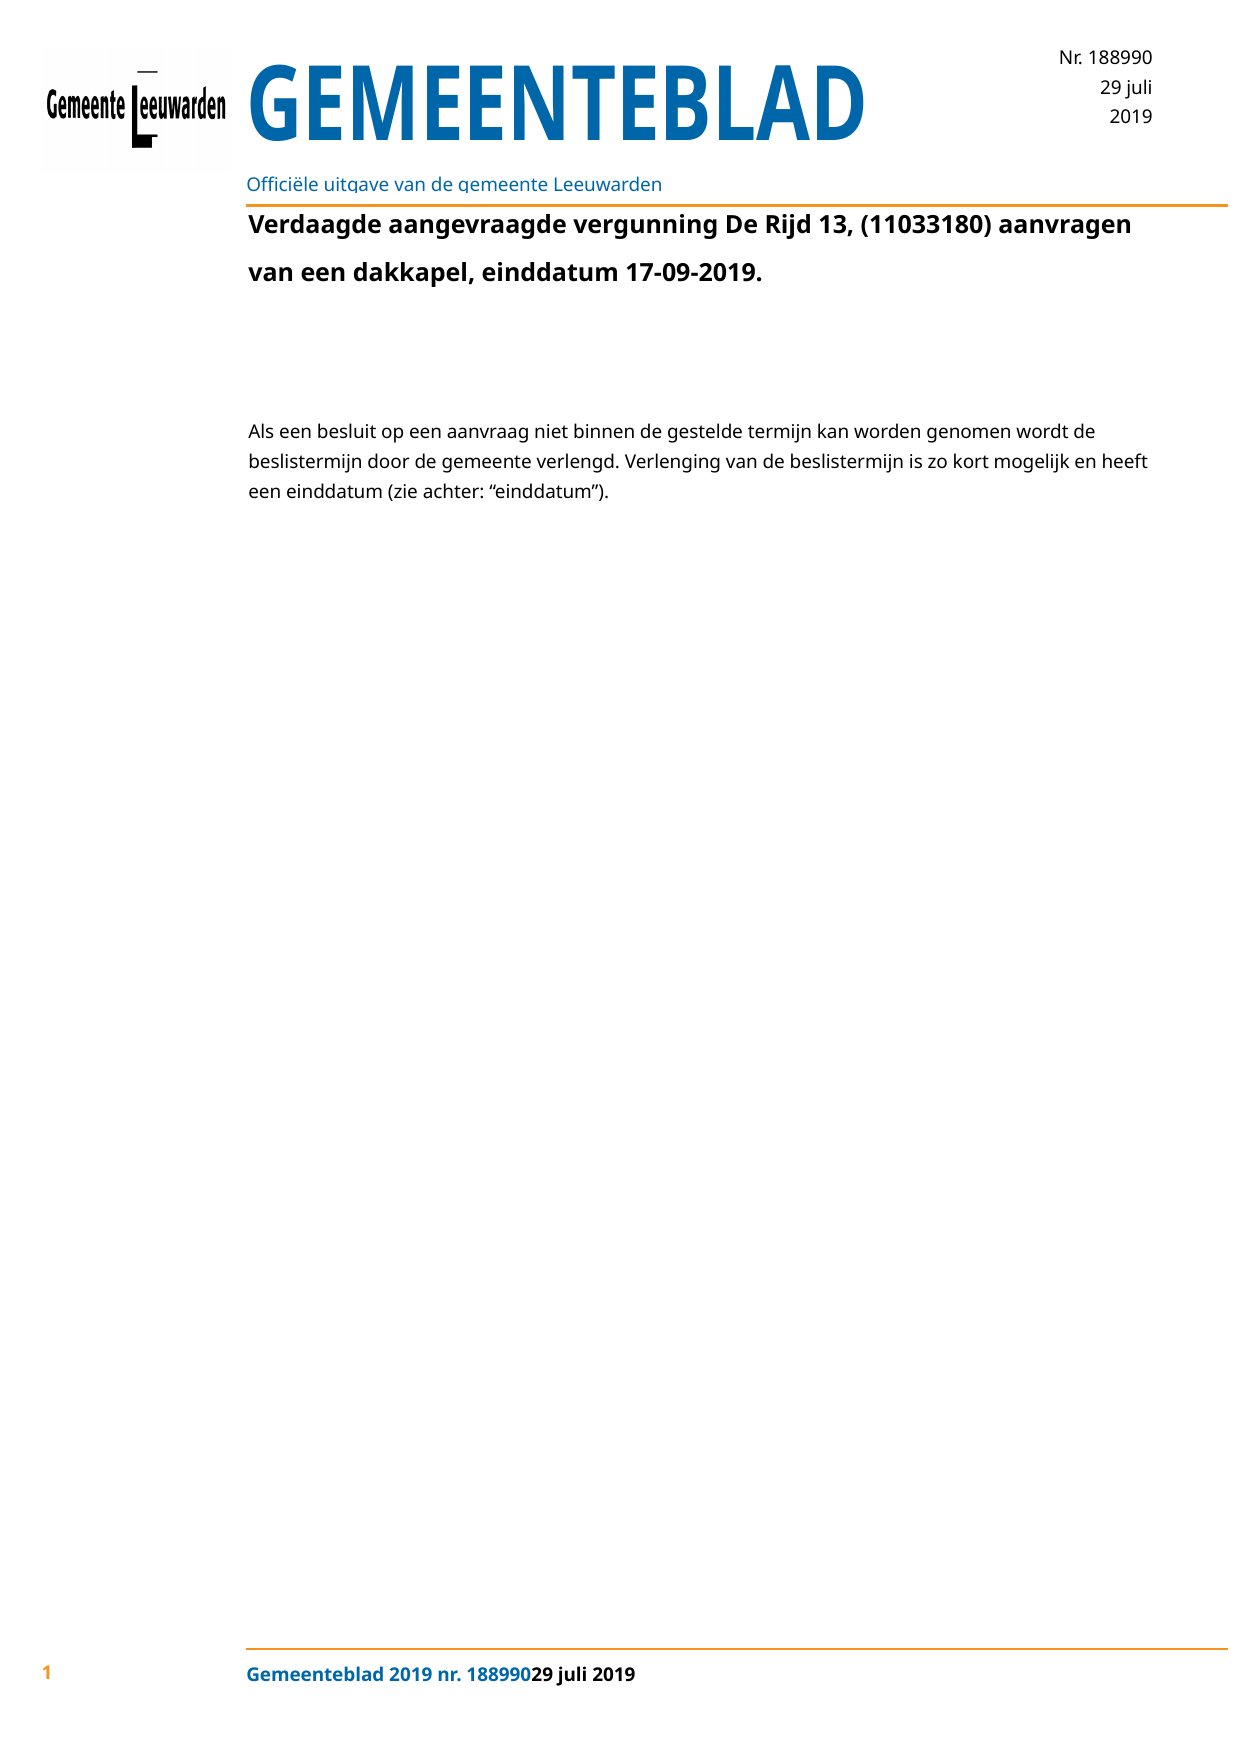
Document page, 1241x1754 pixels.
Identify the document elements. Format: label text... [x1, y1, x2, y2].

text Als een besluit op een aanvraag niet binnen de gestelde termijn kan worden genomen wordt de beslistermijn door de gemeente verlengd. Verlenging van de beslistermijn is zo kort mogelijk en heeft een einddatum (zie achter: “einddatum”). [248, 419, 1152, 504]
text Verdaagde aangevraagde vergunning De Rijd 13, (11033180) aanvragen van een dakkapel, einddatum 17-09-2019. [248, 207, 1152, 288]
picture [41, 47, 231, 172]
